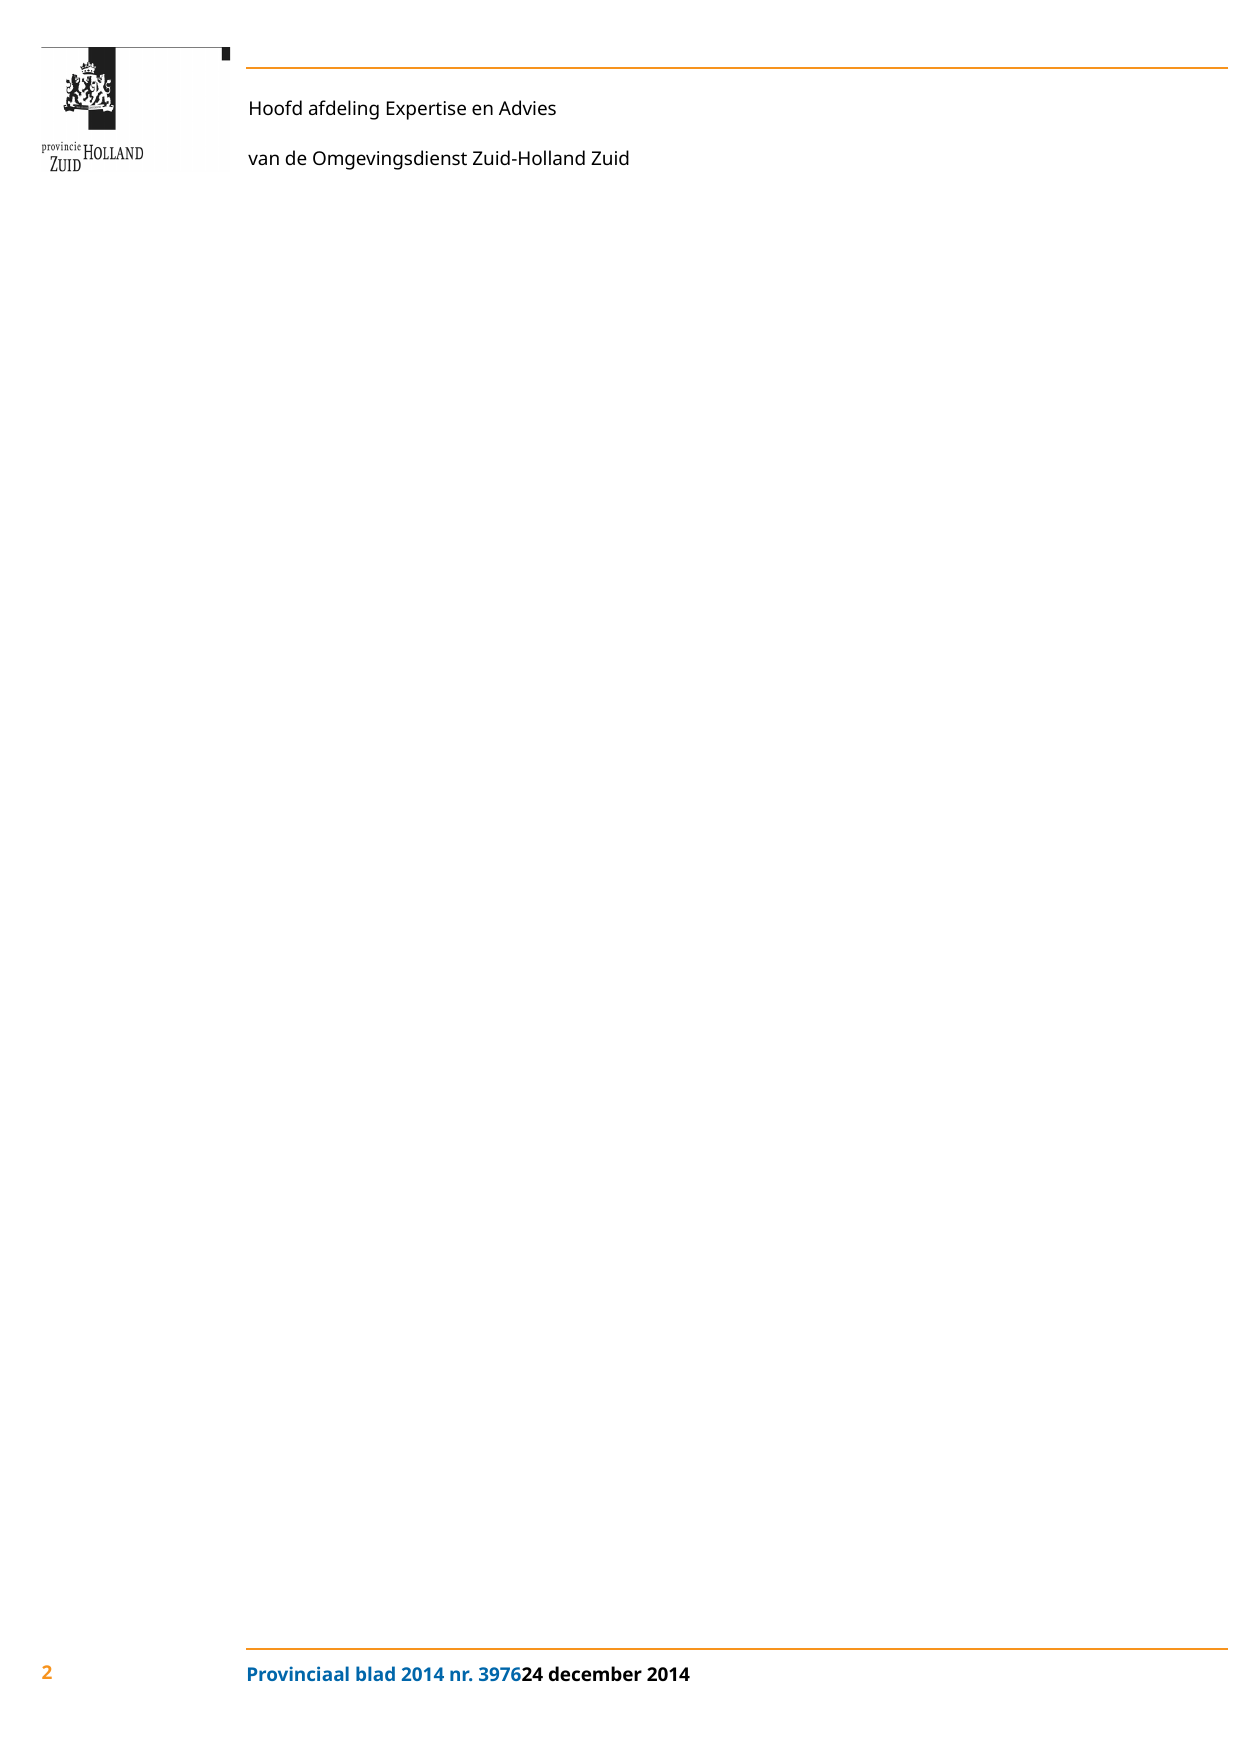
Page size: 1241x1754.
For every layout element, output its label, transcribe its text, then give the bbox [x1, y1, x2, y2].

picture [41, 47, 231, 172]
text van de Omgevingsdienst Zuid-Holland Zuid [248, 145, 1152, 171]
text Hoofd afdeling Expertise en Advies [248, 95, 1152, 121]
